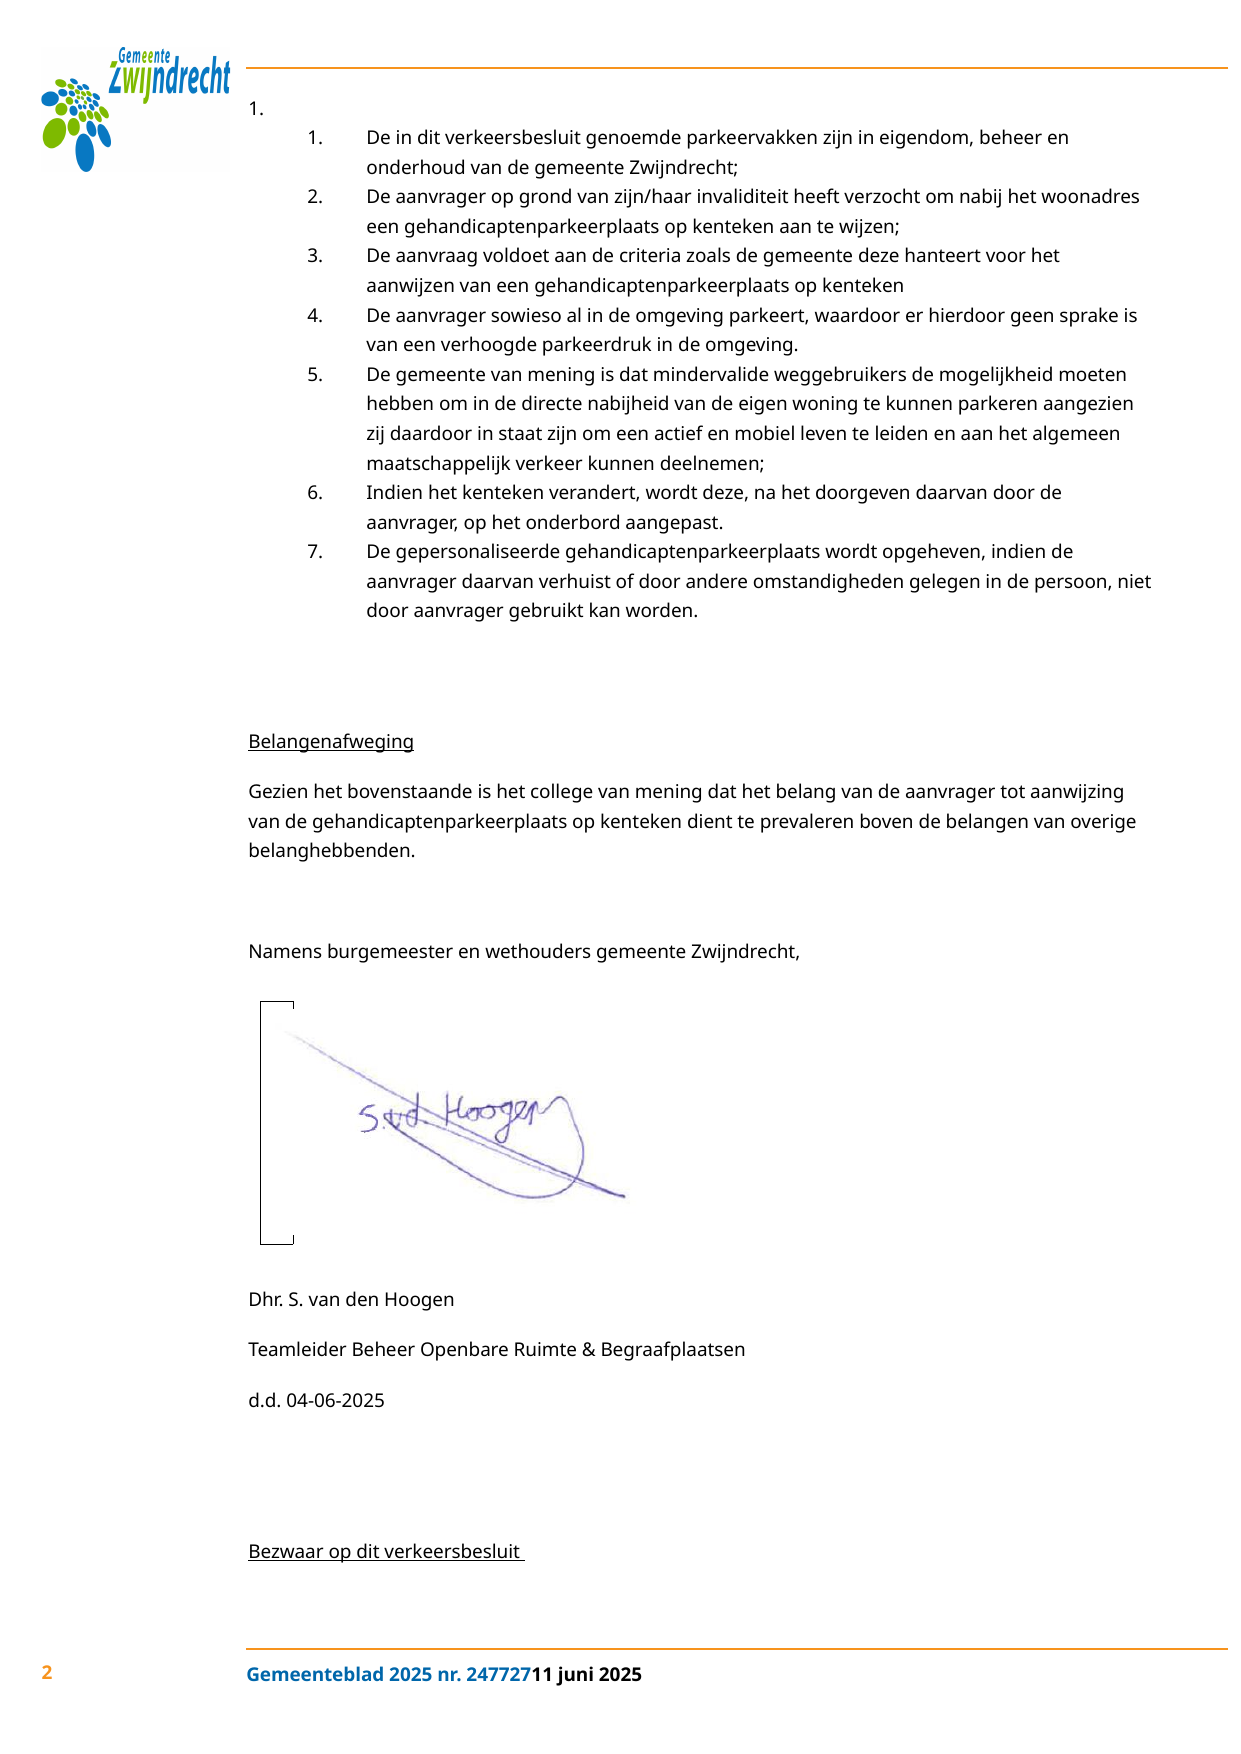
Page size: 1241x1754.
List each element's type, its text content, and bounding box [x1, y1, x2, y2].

text Namens burgemeester en wethouders gemeente Zwijndrecht, [248, 938, 1152, 964]
list De gepersonaliseerde gehandicaptenparkeerplaats wordt opgeheven, indien de aanvrager daarvan verhuist of door andere omstandigheden gelegen in de persoon, niet door aanvrager gebruikt kan worden. [307, 538, 1152, 623]
text Gezien het bovenstaande is het college van mening dat het belang van de aanvrager tot aanwijzing van de gehandicaptenparkeerplaats op kenteken dient te prevaleren boven de belangen van overige belanghebbenden. [248, 778, 1152, 863]
list Indien het kenteken verandert, wordt deze, na het doorgeven daarvan door de aanvrager, op het onderbord aangepast. [307, 479, 1152, 535]
text Dhr. S. van den Hoogen [248, 1286, 1152, 1312]
text Bezwaar op dit verkeersbesluit [248, 1538, 1152, 1564]
text Teamleider Beheer Openbare Ruimte & Begraafplaatsen [248, 1336, 1152, 1362]
list De aanvraag voldoet aan de criteria zoals de gemeente deze hanteert voor het aanwijzen van een gehandicaptenparkeerplaats op kenteken [307, 243, 1152, 298]
picture [41, 47, 231, 172]
list De aanvrager sowieso al in de omgeving parkeert, waardoor er hierdoor geen sprake is van een verhoogde parkeerdruk in de omgeving. [307, 302, 1152, 357]
list De in dit verkeersbesluit genoemde parkeervakken zijn in eigendom, beheer en onderhoud van de gemeente Zwijndrecht; [307, 124, 1152, 180]
text Belangenafweging [248, 728, 1152, 754]
list De aanvrager op grond van zijn/haar invaliditeit heeft verzocht om nabij het woonadres een gehandicaptenparkeerplaats op kenteken aan te wijzen; [307, 183, 1152, 239]
text d.d. 04-06-2025 [248, 1387, 1152, 1412]
picture [268, 1009, 648, 1235]
list De gemeente van mening is dat mindervalide weggebruikers de mogelijkheid moeten hebben om in de directe nabijheid van de eigen woning te kunnen parkeren aangezien zij daardoor in staat zijn om een actief en mobiel leven te leiden en aan het algemeen maatschappelijk verkeer kunnen deelnemen; [307, 361, 1152, 476]
